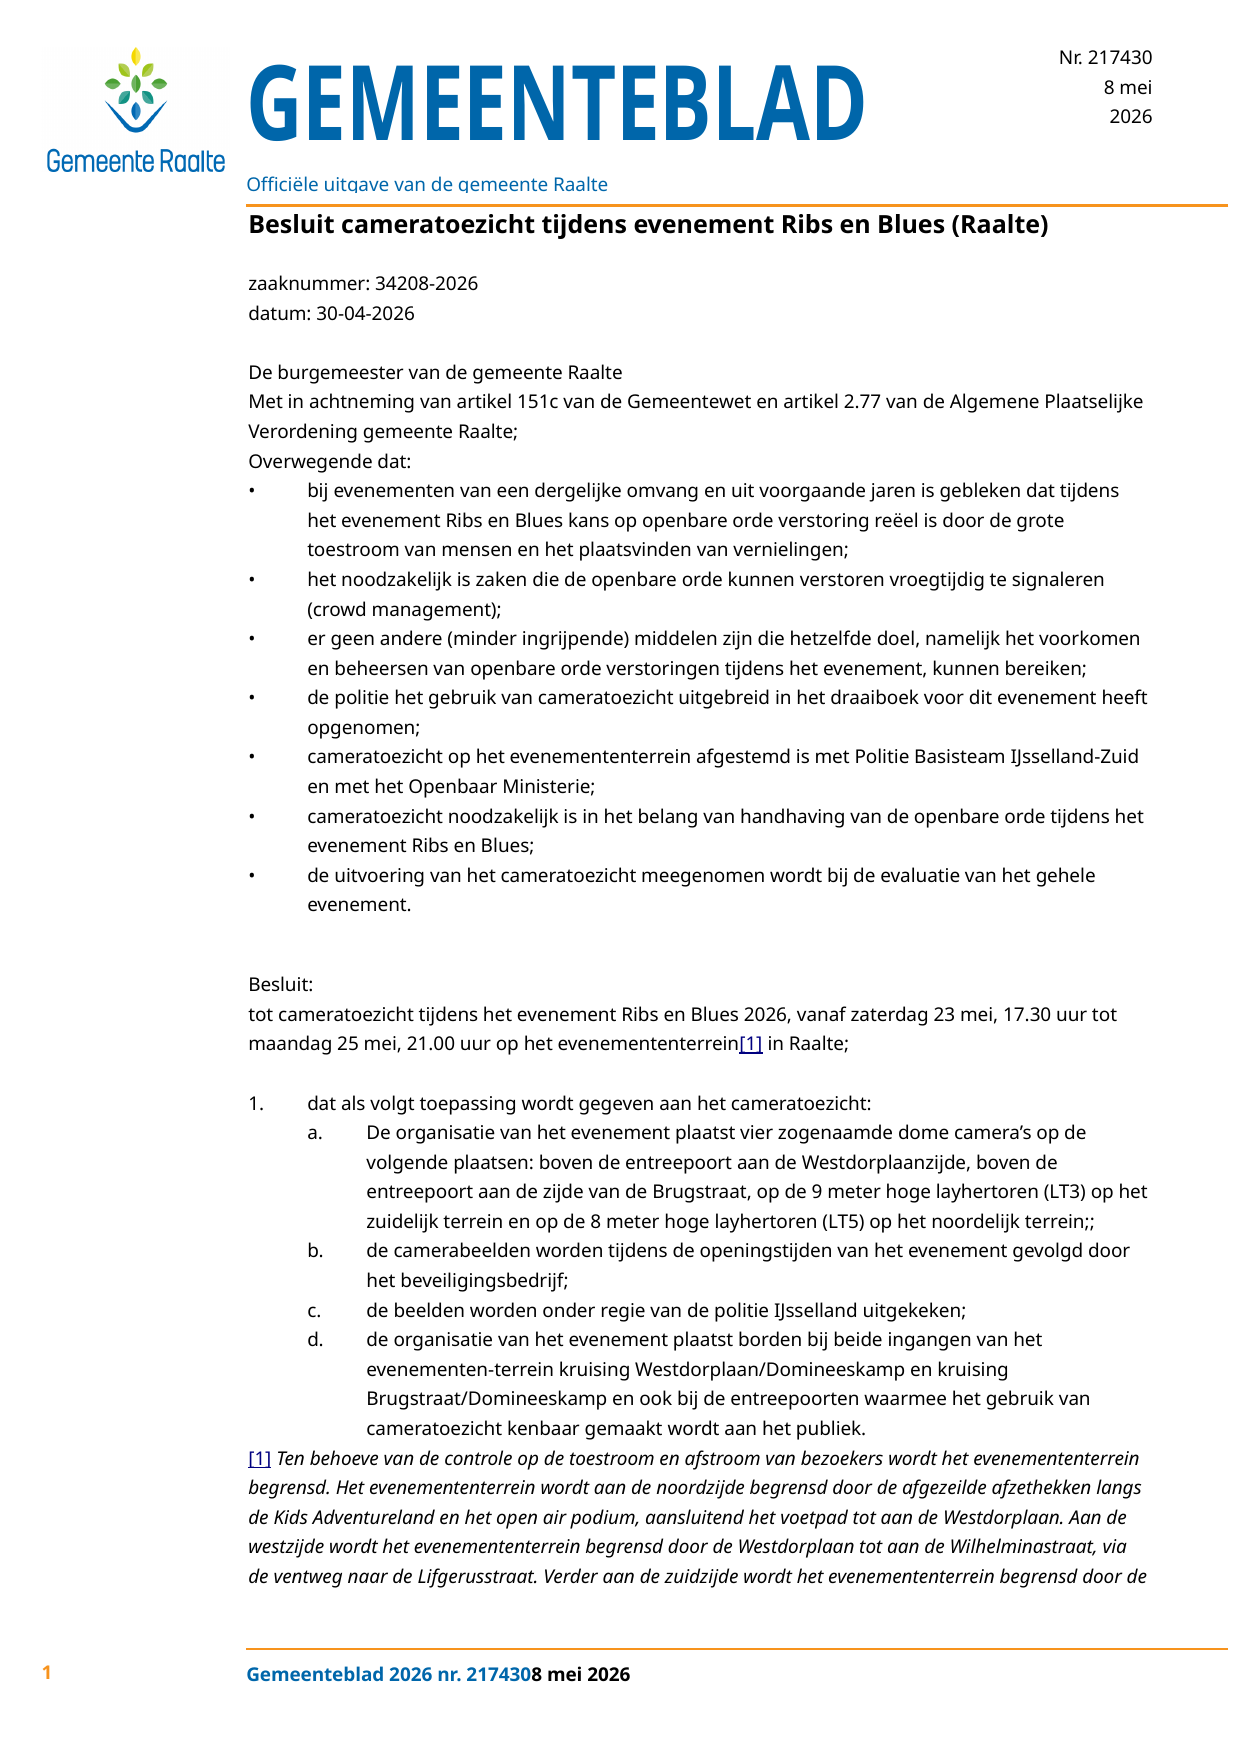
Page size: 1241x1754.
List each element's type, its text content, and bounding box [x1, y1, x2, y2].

text Besluit: [248, 971, 1152, 997]
text [1] Ten behoeve van de controle op de toestroom en afstroom van bezoekers wordt het evenemententerrein begrensd. Het evenemententerrein wordt aan de noordzijde begrensd door de afgezeilde afzethekken langs de Kids Adventureland en het open air podium, aansluitend het voetpad tot aan de Westdorplaan. Aan de westzijde wordt het evenemententerrein begrensd door de Westdorplaan tot aan de Wilhelminastraat, via de ventweg naar de Lifgerusstraat. Verder aan de zuidzijde wordt het evenemententerrein begrensd door de [248, 1445, 1152, 1589]
list de organisatie van het evenement plaatst borden bij beide ingangen van het evenementen-terrein kruising Westdorplaan/Domineeskamp en kruising Brugstraat/Domineeskamp en ook bij de entreepoorten waarmee het gebruik van cameratoezicht kenbaar gemaakt wordt aan het publiek. [307, 1326, 1152, 1441]
list de camerabeelden worden tijdens de openingstijden van het evenement gevolgd door het beveiligingsbedrijf; [307, 1238, 1152, 1293]
text zaaknummer: 34208-2026 [248, 270, 1152, 296]
text datum: 30-04-2026 [248, 300, 1152, 326]
list de beelden worden onder regie van de politie IJsselland uitgekeken; [307, 1297, 1152, 1323]
list de uitvoering van het cameratoezicht meegenomen wordt bij de evaluatie van het gehele evenement. [248, 862, 1152, 917]
picture [41, 47, 231, 172]
list De organisatie van het evenement plaatst vier zogenaamde dome camera’s op de volgende plaatsen: boven de entreepoort aan de Westdorplaanzijde, boven de entreepoort aan de zijde van de Brugstraat, op de 9 meter hoge layhertoren (LT3) op het zuidelijk terrein en op de 8 meter hoge layhertoren (LT5) op het noordelijk terrein;; [307, 1119, 1152, 1234]
text Overwegende dat: [248, 448, 1152, 473]
list cameratoezicht op het evenemententerrein afgestemd is met Politie Basisteam IJsselland-Zuid en met het Openbaar Ministerie; [248, 744, 1152, 799]
text Besluit cameratoezicht tijdens evenement Ribs en Blues (Raalte) [248, 207, 1152, 241]
list de politie het gebruik van cameratoezicht uitgebreid in het draaiboek voor dit evenement heeft opgenomen; [248, 684, 1152, 740]
list het noodzakelijk is zaken die de openbare orde kunnen verstoren vroegtijdig te signaleren (crowd management); [248, 566, 1152, 621]
text tot cameratoezicht tijdens het evenement Ribs en Blues 2026, vanaf zaterdag 23 mei, 17.30 uur tot maandag 25 mei, 21.00 uur op het evenemententerrein[1] in Raalte; [248, 1001, 1152, 1056]
list er geen andere (minder ingrijpende) middelen zijn die hetzelfde doel, namelijk het voorkomen en beheersen van openbare orde verstoringen tijdens het evenement, kunnen bereiken; [248, 625, 1152, 681]
list cameratoezicht noodzakelijk is in het belang van handhaving van de openbare orde tijdens het evenement Ribs en Blues; [248, 803, 1152, 858]
text Met in achtneming van artikel 151c van de Gemeentewet en artikel 2.77 van de Algemene Plaatselijke Verordening gemeente Raalte; [248, 389, 1152, 444]
list dat als volgt toepassing wordt gegeven aan het cameratoezicht: [248, 1090, 1152, 1116]
text De burgemeester van de gemeente Raalte [248, 359, 1152, 385]
list bij evenementen van een dergelijke omvang en uit voorgaande jaren is gebleken dat tijdens het evenement Ribs en Blues kans op openbare orde verstoring reëel is door de grote toestroom van mensen en het plaatsvinden van vernielingen; [248, 477, 1152, 562]
